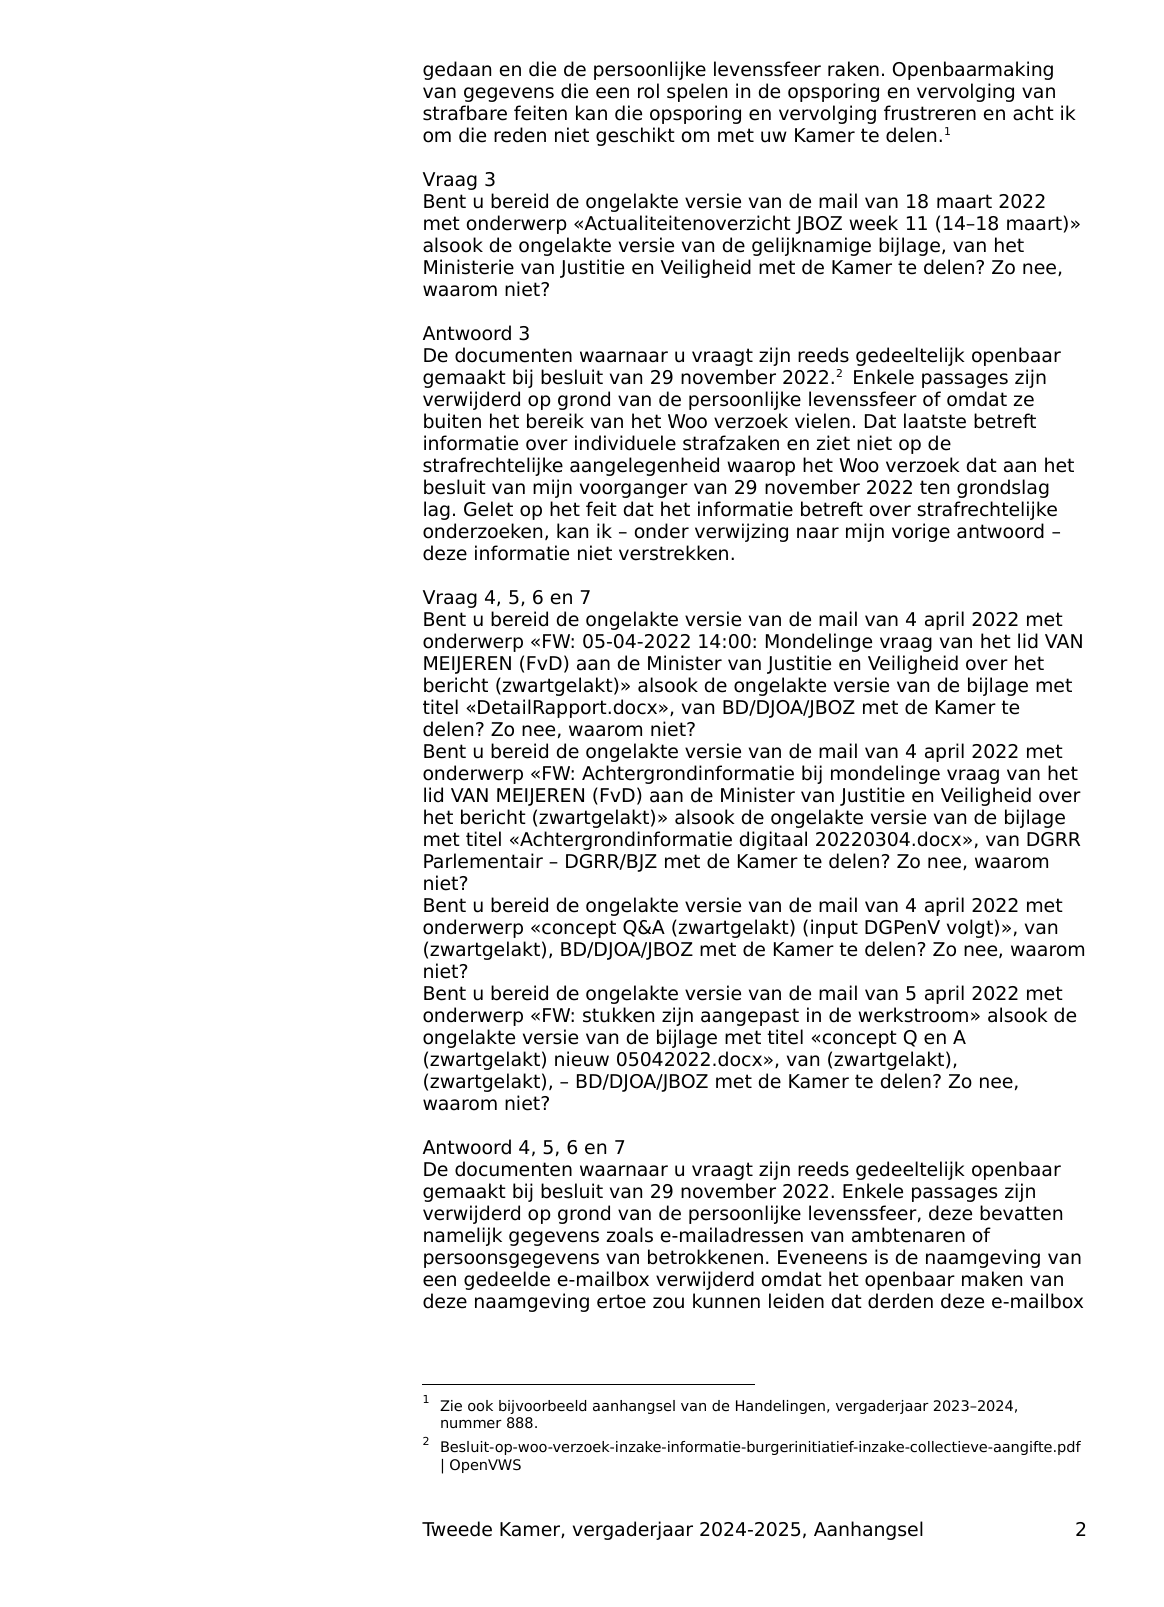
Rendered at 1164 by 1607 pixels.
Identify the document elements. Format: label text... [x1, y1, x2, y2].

text Bent u bereid de ongelakte versie van de mail van 4 april 2022 met onderwerp «concept Q&A (zwartgelakt) (input DGPenV volgt)», van (zwartgelakt), BD/DJOA/JBOZ met de Kamer te delen? Zo nee, waarom niet? [422, 895, 1087, 983]
text Bent u bereid de ongelakte versie van de mail van 4 april 2022 met onderwerp «FW: 05-04-2022 14:00: Mondelinge vraag van het lid VAN MEIJEREN (FvD) aan de Minister van Justitie en Veiligheid over het bericht (zwartgelakt)» alsook de ongelakte versie van de bijlage met titel «DetailRapport.docx», van BD/DJOA/JBOZ met de Kamer te delen? Zo nee, waarom niet? [422, 609, 1087, 741]
text Zie ook bijvoorbeeld aanhangsel van de Handelingen, vergaderjaar 2023–2024, nummer 888. [422, 1393, 1087, 1432]
text Bent u bereid de ongelakte versie van de mail van 5 april 2022 met onderwerp «FW: stukken zijn aangepast in de werkstroom» alsook de ongelakte versie van de bijlage met titel «concept Q en A (zwartgelakt) nieuw 05042022.docx», van (zwartgelakt), (zwartgelakt), – BD/DJOA/JBOZ met de Kamer te delen? Zo nee, waarom niet? [422, 983, 1087, 1115]
text Vraag 3 [422, 169, 1087, 191]
text Bent u bereid de ongelakte versie van de mail van 4 april 2022 met onderwerp «FW: Achtergrondinformatie bij mondelinge vraag van het lid VAN MEIJEREN (FvD) aan de Minister van Justitie en Veiligheid over het bericht (zwartgelakt)» alsook de ongelakte versie van de bijlage met titel «Achtergrondinformatie digitaal 20220304.docx», van DGRR Parlementair – DGRR/BJZ met de Kamer te delen? Zo nee, waarom niet? [422, 741, 1087, 895]
text Vraag 4, 5, 6 en 7 [422, 587, 1087, 609]
text De documenten waarnaar u vraagt zijn reeds gedeeltelijk openbaar gemaakt bij besluit van 29 november 2022. Enkele passages zijn verwijderd op grond van de persoonlijke levenssfeer, deze bevatten namelijk gegevens zoals e-mailadressen van ambtenaren of persoonsgegevens van betrokkenen. Eveneens is de naamgeving van een gedeelde e-mailbox verwijderd omdat het openbaar maken van deze naamgeving ertoe zou kunnen leiden dat derden deze e-mailbox [422, 1159, 1087, 1313]
text Antwoord 3 [422, 323, 1087, 345]
text De documenten waarnaar u vraagt zijn reeds gedeeltelijk openbaar gemaakt bij besluit van 29 november 2022. Enkele passages zijn verwijderd op grond van de persoonlijke levenssfeer of omdat ze buiten het bereik van het Woo verzoek vielen. Dat laatste betreft informatie over individuele strafzaken en ziet niet op de strafrechtelijke aangelegenheid waarop het Woo verzoek dat aan het besluit van mijn voorganger van 29 november 2022 ten grondslag lag. Gelet op het feit dat het informatie betreft over strafrechtelijke onderzoeken, kan ik – onder verwijzing naar mijn vorige antwoord – deze informatie niet verstrekken. [422, 345, 1087, 565]
text Besluit-op-woo-verzoek-inzake-informatie-burgerinitiatief-inzake-collectieve-aangifte.pdf | OpenVWS [422, 1435, 1087, 1474]
text Antwoord 4, 5, 6 en 7 [422, 1137, 1087, 1159]
text Bent u bereid de ongelakte versie van de mail van 18 maart 2022 met onderwerp «Actualiteitenoverzicht JBOZ week 11 (14–18 maart)» alsook de ongelakte versie van de gelijknamige bijlage, van het Ministerie van Justitie en Veiligheid met de Kamer te delen? Zo nee, waarom niet? [422, 191, 1087, 301]
text gedaan en die de persoonlijke levenssfeer raken. Openbaarmaking van gegevens die een rol spelen in de opsporing en vervolging van strafbare feiten kan die opsporing en vervolging frustreren en acht ik om die reden niet geschikt om met uw Kamer te delen. [422, 59, 1087, 147]
